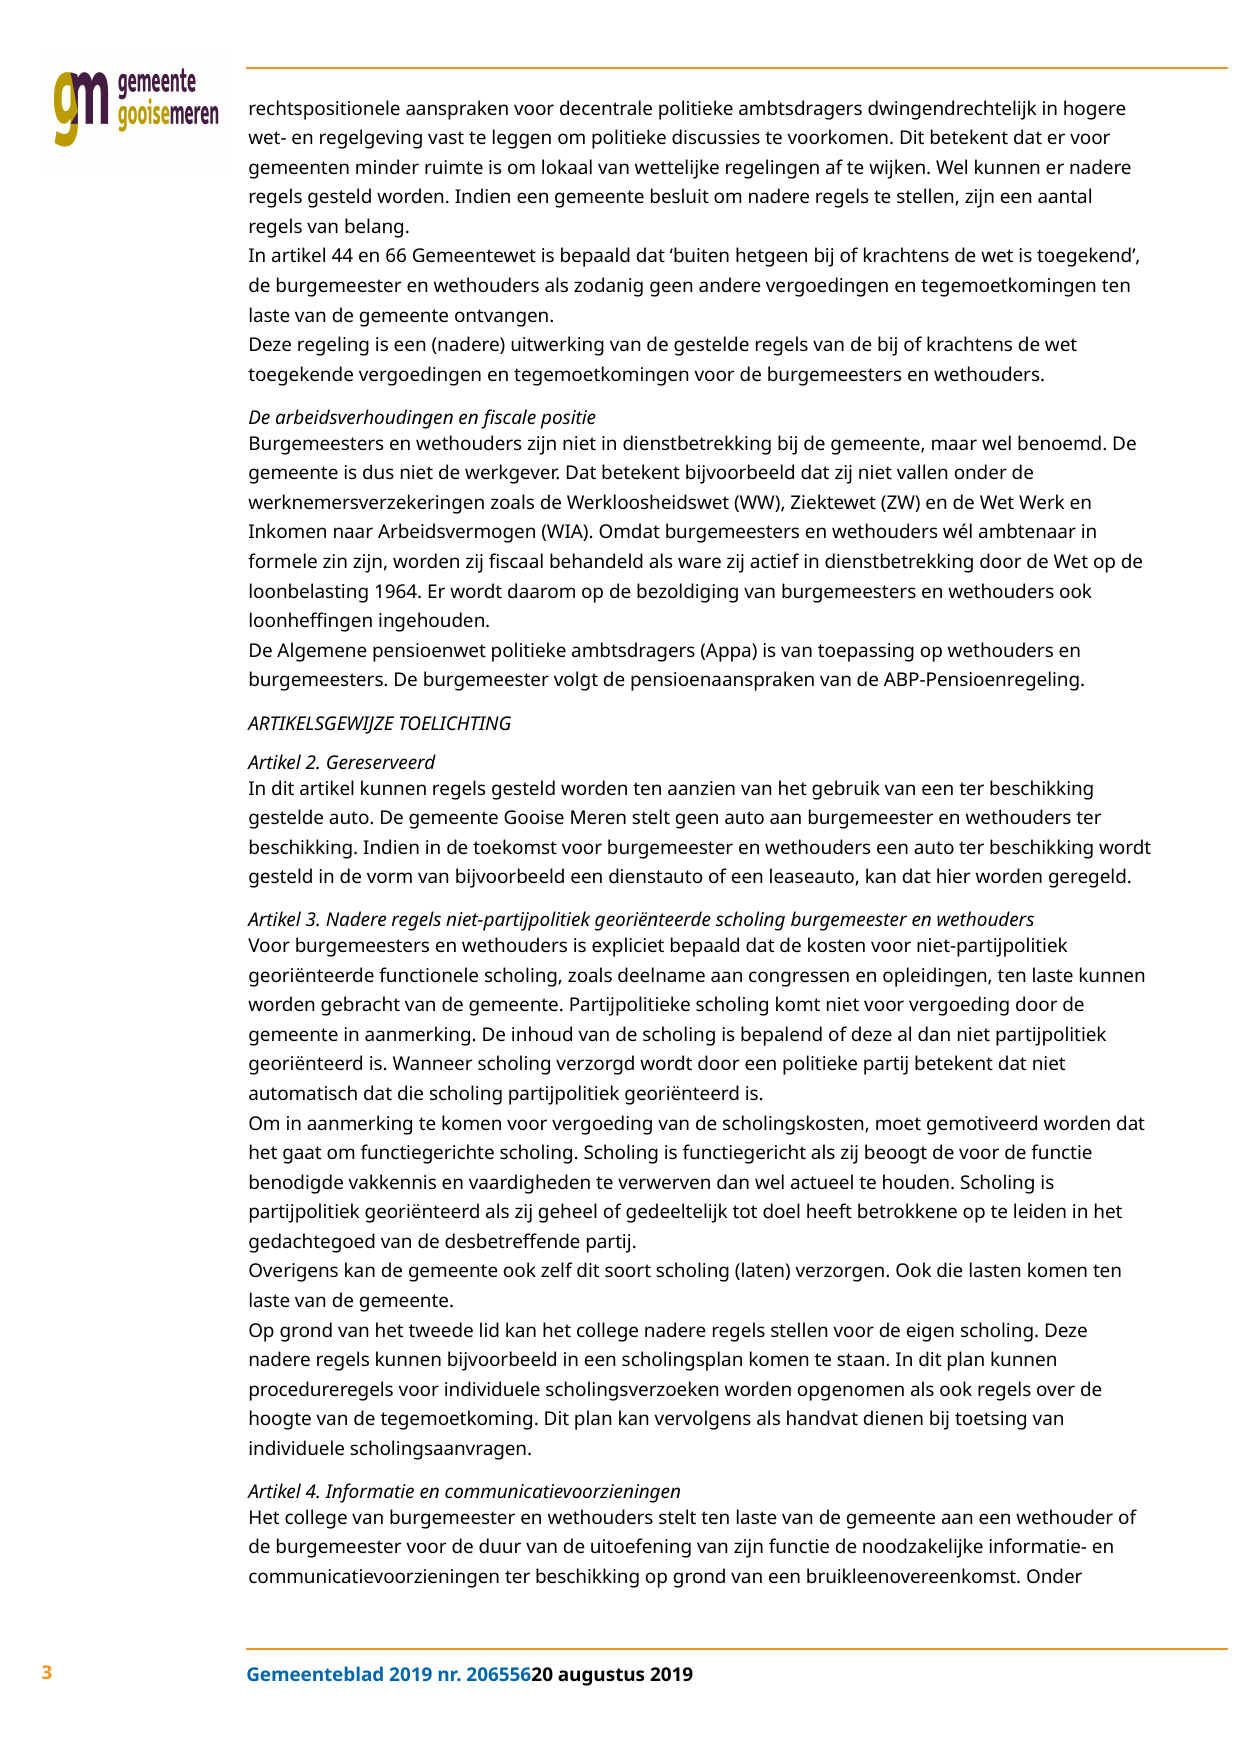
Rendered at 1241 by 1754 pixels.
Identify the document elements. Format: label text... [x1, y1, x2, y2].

text Het college van burgemeester en wethouders stelt ten laste van de gemeente aan een wethouder of de burgemeester voor de duur van de uitoefening van zijn functie de noodzakelijke informatie- en communicatievoorzieningen ter beschikking op grond van een bruikleenovereenkomst. Onder [248, 1504, 1152, 1589]
text De Algemene pensioenwet politieke ambtsdragers (Appa) is van toepassing op wethouders en burgemeesters. De burgemeester volgt de pensioenaanspraken van de ABP-Pensioenregeling. [248, 637, 1152, 692]
picture [41, 47, 231, 172]
text Overigens kan de gemeente ook zelf dit soort scholing (laten) verzorgen. Ook die lasten komen ten laste van de gemeente. [248, 1258, 1152, 1313]
text Deze regeling is een (nadere) uitwerking van de gestelde regels van de bij of krachtens de wet toegekende vergoedingen en tegemoetkomingen voor de burgemeesters en wethouders. [248, 331, 1152, 387]
text Op grond van het tweede lid kan het college nadere regels stellen voor de eigen scholing. Deze nadere regels kunnen bijvoorbeeld in een scholingsplan komen te staan. In dit plan kunnen procedureregels voor individuele scholingsverzoeken worden opgenomen als ook regels over de hoogte van de tegemoetkoming. Dit plan kan vervolgens als handvat dienen bij toetsing van individuele scholingsaanvragen. [248, 1317, 1152, 1461]
text rechtspositionele aanspraken voor decentrale politieke ambtsdragers dwingendrechtelijk in hogere wet- en regelgeving vast te leggen om politieke discussies te voorkomen. Dit betekent dat er voor gemeenten minder ruimte is om lokaal van wettelijke regelingen af te wijken. Wel kunnen er nadere regels gesteld worden. Indien een gemeente besluit om nadere regels te stellen, zijn een aantal regels van belang. [248, 95, 1152, 239]
text In dit artikel kunnen regels gesteld worden ten aanzien van het gebruik van een ter beschikking gestelde auto. De gemeente Gooise Meren stelt geen auto aan burgemeester en wethouders ter beschikking. Indien in de toekomst voor burgemeester en wethouders een auto ter beschikking wordt gesteld in de vorm van bijvoorbeeld een dienstauto of een leaseauto, kan dat hier worden geregeld. [248, 775, 1152, 889]
text Artikel 4. Informatie en communicatievoorzieningen [248, 1478, 1152, 1504]
text Voor burgemeesters en wethouders is expliciet bepaald dat de kosten voor niet-partijpolitiek georiënteerde functionele scholing, zoals deelname aan congressen en opleidingen, ten laste kunnen worden gebracht van de gemeente. Partijpolitieke scholing komt niet voor vergoeding door de gemeente in aanmerking. De inhoud van de scholing is bepalend of deze al dan niet partijpolitiek georiënteerd is. Wanneer scholing verzorgd wordt door een politieke partij betekent dat niet automatisch dat die scholing partijpolitiek georiënteerd is. [248, 932, 1152, 1106]
text In artikel 44 en 66 Gemeentewet is bepaald dat ‘buiten hetgeen bij of krachtens de wet is toegekend’, de burgemeester en wethouders als zodanig geen andere vergoedingen en tegemoetkomingen ten laste van de gemeente ontvangen. [248, 243, 1152, 328]
text Burgemeesters en wethouders zijn niet in dienstbetrekking bij de gemeente, maar wel benoemd. De gemeente is dus niet de werkgever. Dat betekent bijvoorbeeld dat zij niet vallen onder de werknemersverzekeringen zoals de Werkloosheidswet (WW), Ziektewet (ZW) en de Wet Werk en Inkomen naar Arbeidsvermogen (WIA). Omdat burgemeesters en wethouders wél ambtenaar in formele zin zijn, worden zij fiscaal behandeld als ware zij actief in dienstbetrekking door de Wet op de loonbelasting 1964. Er wordt daarom op de bezoldiging van burgemeesters en wethouders ook loonheffingen ingehouden. [248, 430, 1152, 633]
text Artikel 3. Nadere regels niet-partijpolitiek georiënteerde scholing burgemeester en wethouders [248, 907, 1152, 932]
text ARTIKELSGEWIJZE TOELICHTING [248, 710, 1152, 735]
text Om in aanmerking te komen voor vergoeding van de scholingskosten, moet gemotiveerd worden dat het gaat om functiegerichte scholing. Scholing is functiegericht als zij beoogt de voor de functie benodigde vakkennis en vaardigheden te verwerven dan wel actueel te houden. Scholing is partijpolitiek georiënteerd als zij geheel of gedeeltelijk tot doel heeft betrokkene op te leiden in het gedachtegoed van de desbetreffende partij. [248, 1110, 1152, 1254]
text Artikel 2. Gereserveerd [248, 749, 1152, 775]
text De arbeidsverhoudingen en fiscale positie [248, 404, 1152, 430]
